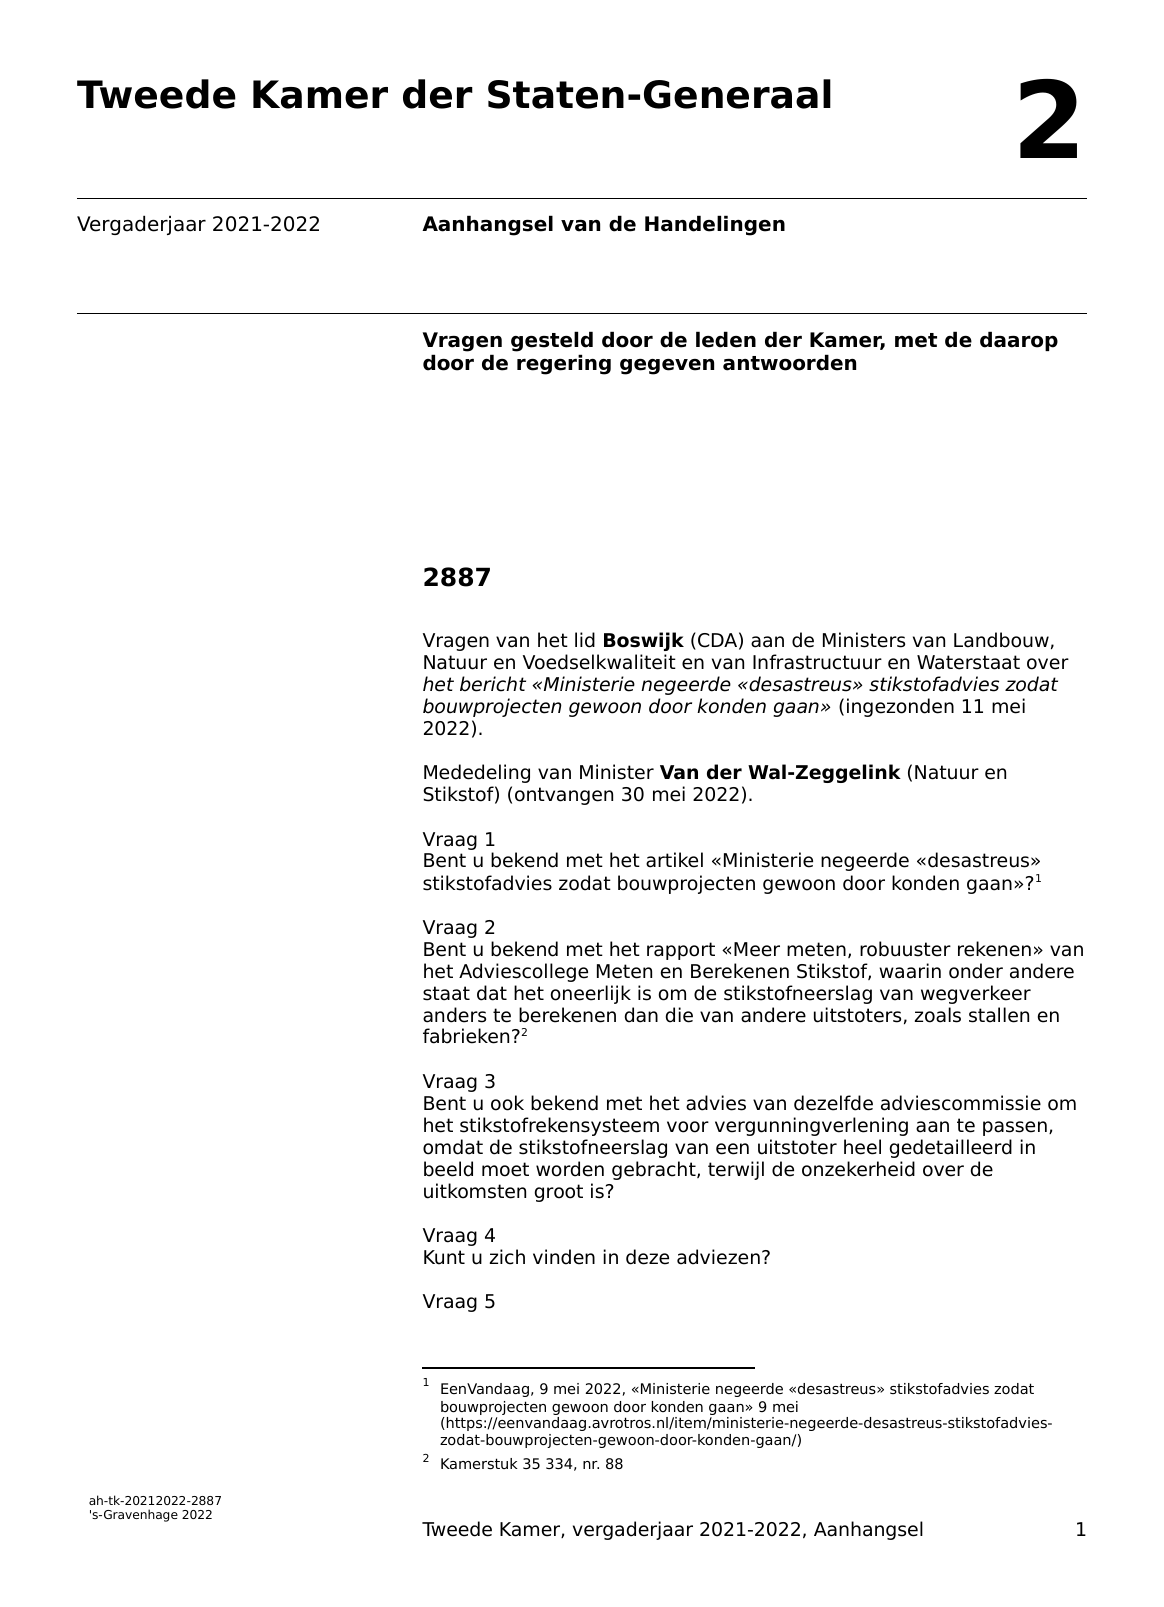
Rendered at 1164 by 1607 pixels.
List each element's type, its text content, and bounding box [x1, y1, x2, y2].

text 2887 [422, 563, 1087, 592]
text Mededeling van Minister Van der Wal-Zeggelink (Natuur en Stikstof) (ontvangen 30 mei 2022). [422, 762, 1087, 806]
table_cell Vergaderjaar 2021-2022 [77, 199, 422, 313]
text Bent u bekend met het rapport «Meer meten, robuuster rekenen» van het Adviescollege Meten en Berekenen Stikstof, waarin onder andere staat dat het oneerlijk is om de stikstofneerslag van wegverkeer anders te berekenen dan die van andere uitstoters, zoals stallen en fabrieken? [422, 938, 1087, 1048]
table_header 2 [886, 59, 1087, 198]
text Vraag 5 [422, 1291, 1087, 1313]
table_header Tweede Kamer der Staten-Generaal [77, 59, 886, 198]
text Vraag 1 [422, 828, 1087, 850]
table_cell Vragen gesteld door de leden der Kamer, met de daarop door de regering gegeven antwoorden [422, 314, 1087, 375]
table_cell [77, 314, 422, 375]
text Bent u ook bekend met het advies van dezelfde adviescommissie om het stikstofrekensysteem voor vergunningverlening aan te passen, omdat de stikstofneerslag van een uitstoter heel gedetailleerd in beeld moet worden gebracht, terwijl de onzekerheid over de uitkomsten groot is? [422, 1093, 1087, 1202]
text Vraag 4 [422, 1225, 1087, 1247]
text Kamerstuk 35 334, nr. 88 [422, 1452, 1087, 1474]
text Vraag 3 [422, 1071, 1087, 1093]
text Vraag 2 [422, 917, 1087, 938]
text Vragen van het lid Boswijk (CDA) aan de Ministers van Landbouw, Natuur en Voedselkwaliteit en van Infrastructuur en Waterstaat over het bericht «Ministerie negeerde «desastreus» stikstofadvies zodat bouwprojecten gewoon door konden gaan» (ingezonden 11 mei 2022). [422, 630, 1087, 740]
text Kunt u zich vinden in deze adviezen? [422, 1247, 1087, 1269]
text EenVandaag, 9 mei 2022, «Ministerie negeerde «desastreus» stikstofadvies zodat bouwprojecten gewoon door konden gaan» 9 mei (https://eenvandaag.avrotros.nl/item/ministerie-negeerde-desastreus-stikstofadvies-zodat-bouwprojecten-gewoon-door-konden-gaan/) [422, 1377, 1087, 1449]
text ah-tk-20212022-2887 [88, 1494, 323, 1508]
text 's-Gravenhage 2022 [88, 1508, 323, 1522]
table_cell Aanhangsel van de Handelingen [422, 199, 1087, 313]
text Bent u bekend met het artikel «Ministerie negeerde «desastreus» stikstofadvies zodat bouwprojecten gewoon door konden gaan»? [422, 850, 1087, 894]
